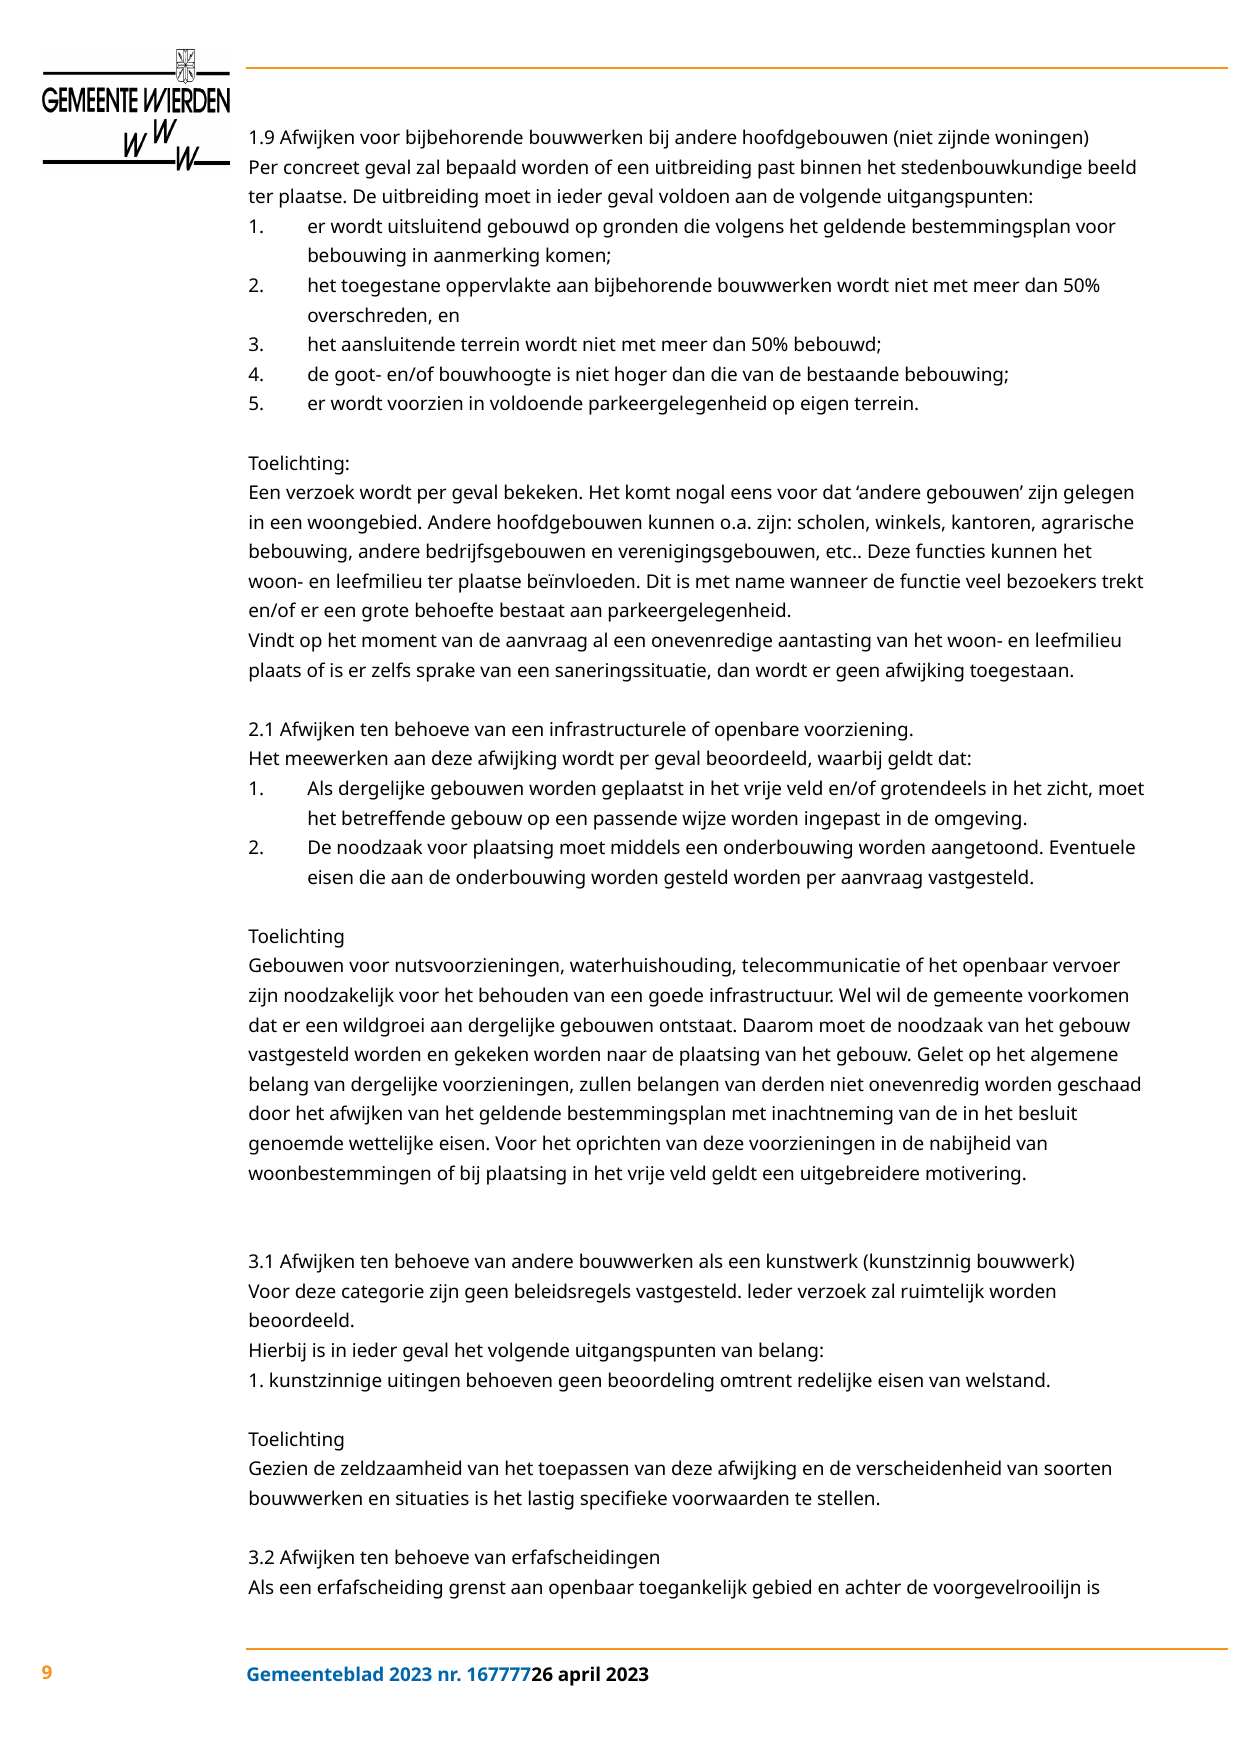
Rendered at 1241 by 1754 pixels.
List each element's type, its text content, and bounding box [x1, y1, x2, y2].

picture [41, 47, 231, 172]
text Als een erfafscheiding grenst aan openbaar toegankelijk gebied en achter de voorgevelrooilijn is [248, 1574, 1152, 1600]
text 3.1 Afwijken ten behoeve van andere bouwwerken als een kunstwerk (kunstzinnig bouwwerk) [248, 1248, 1152, 1274]
list De noodzaak voor plaatsing moet middels een onderbouwing worden aangetoond. Eventuele eisen die aan de onderbouwing worden gesteld worden per aanvraag vastgesteld. [248, 834, 1152, 890]
list de goot- en/of bouwhoogte is niet hoger dan die van de bestaande bebouwing; [248, 361, 1152, 387]
text Gezien de zeldzaamheid van het toepassen van deze afwijking en de verscheidenheid van soorten bouwwerken en situaties is het lastig specifieke voorwaarden te stellen. [248, 1456, 1152, 1511]
text Voor deze categorie zijn geen beleidsregels vastgesteld. leder verzoek zal ruimtelijk worden beoordeeld. [248, 1278, 1152, 1333]
text 3.2 Afwijken ten behoeve van erfafscheidingen [248, 1544, 1152, 1570]
list er wordt voorzien in voldoende parkeergelegenheid op eigen terrein. [248, 391, 1152, 416]
text Vindt op het moment van de aanvraag al een onevenredige aantasting van het woon- en leefmilieu plaats of is er zelfs sprake van een saneringssituatie, dan wordt er geen afwijking toegestaan. [248, 627, 1152, 683]
text Hierbij is in ieder geval het volgende uitgangspunten van belang: [248, 1337, 1152, 1363]
text Toelichting: [248, 450, 1152, 476]
list er wordt uitsluitend gebouwd op gronden die volgens het geldende bestemmingsplan voor bebouwing in aanmerking komen; [248, 213, 1152, 268]
text Een verzoek wordt per geval bekeken. Het komt nogal eens voor dat ‘andere gebouwen’ zijn gelegen in een woongebied. Andere hoofdgebouwen kunnen o.a. zijn: scholen, winkels, kantoren, agrarische bebouwing, andere bedrijfsgebouwen en verenigingsgebouwen, etc.. Deze functies kunnen het woon- en leefmilieu ter plaatse beïnvloeden. Dit is met name wanneer de functie veel bezoekers trekt en/of er een grote behoefte bestaat aan parkeergelegenheid. [248, 479, 1152, 623]
text 2.1 Afwijken ten behoeve van een infrastructurele of openbare voorziening. [248, 716, 1152, 742]
text Toelichting [248, 1426, 1152, 1452]
text Toelichting [248, 923, 1152, 949]
text Het meewerken aan deze afwijking wordt per geval beoordeeld, waarbij geldt dat: [248, 746, 1152, 771]
list het toegestane oppervlakte aan bijbehorende bouwwerken wordt niet met meer dan 50% overschreden, en [248, 272, 1152, 328]
text 1. kunstzinnige uitingen behoeven geen beoordeling omtrent redelijke eisen van welstand. [248, 1367, 1152, 1393]
list het aansluitende terrein wordt niet met meer dan 50% bebouwd; [248, 331, 1152, 357]
list Als dergelijke gebouwen worden geplaatst in het vrije veld en/of grotendeels in het zicht, moet het betreffende gebouw op een passende wijze worden ingepast in de omgeving. [248, 775, 1152, 831]
text Gebouwen voor nutsvoorzieningen, waterhuishouding, telecommunicatie of het openbaar vervoer zijn noodzakelijk voor het behouden van een goede infrastructuur. Wel wil de gemeente voorkomen dat er een wildgroei aan dergelijke gebouwen ontstaat. Daarom moet de noodzaak van het gebouw vastgesteld worden en gekeken worden naar de plaatsing van het gebouw. Gelet op het algemene belang van dergelijke voorzieningen, zullen belangen van derden niet onevenredig worden geschaad door het afwijken van het geldende bestemmingsplan met inachtneming van de in het besluit genoemde wettelijke eisen. Voor het oprichten van deze voorzieningen in de nabijheid van woonbestemmingen of bij plaatsing in het vrije veld geldt een uitgebreidere motivering. [248, 953, 1152, 1186]
text Per concreet geval zal bepaald worden of een uitbreiding past binnen het stedenbouwkundige beeld ter plaatse. De uitbreiding moet in ieder geval voldoen aan de volgende uitgangspunten: [248, 154, 1152, 209]
text 1.9 Afwijken voor bijbehorende bouwwerken bij andere hoofdgebouwen (niet zijnde woningen) [248, 124, 1152, 150]
